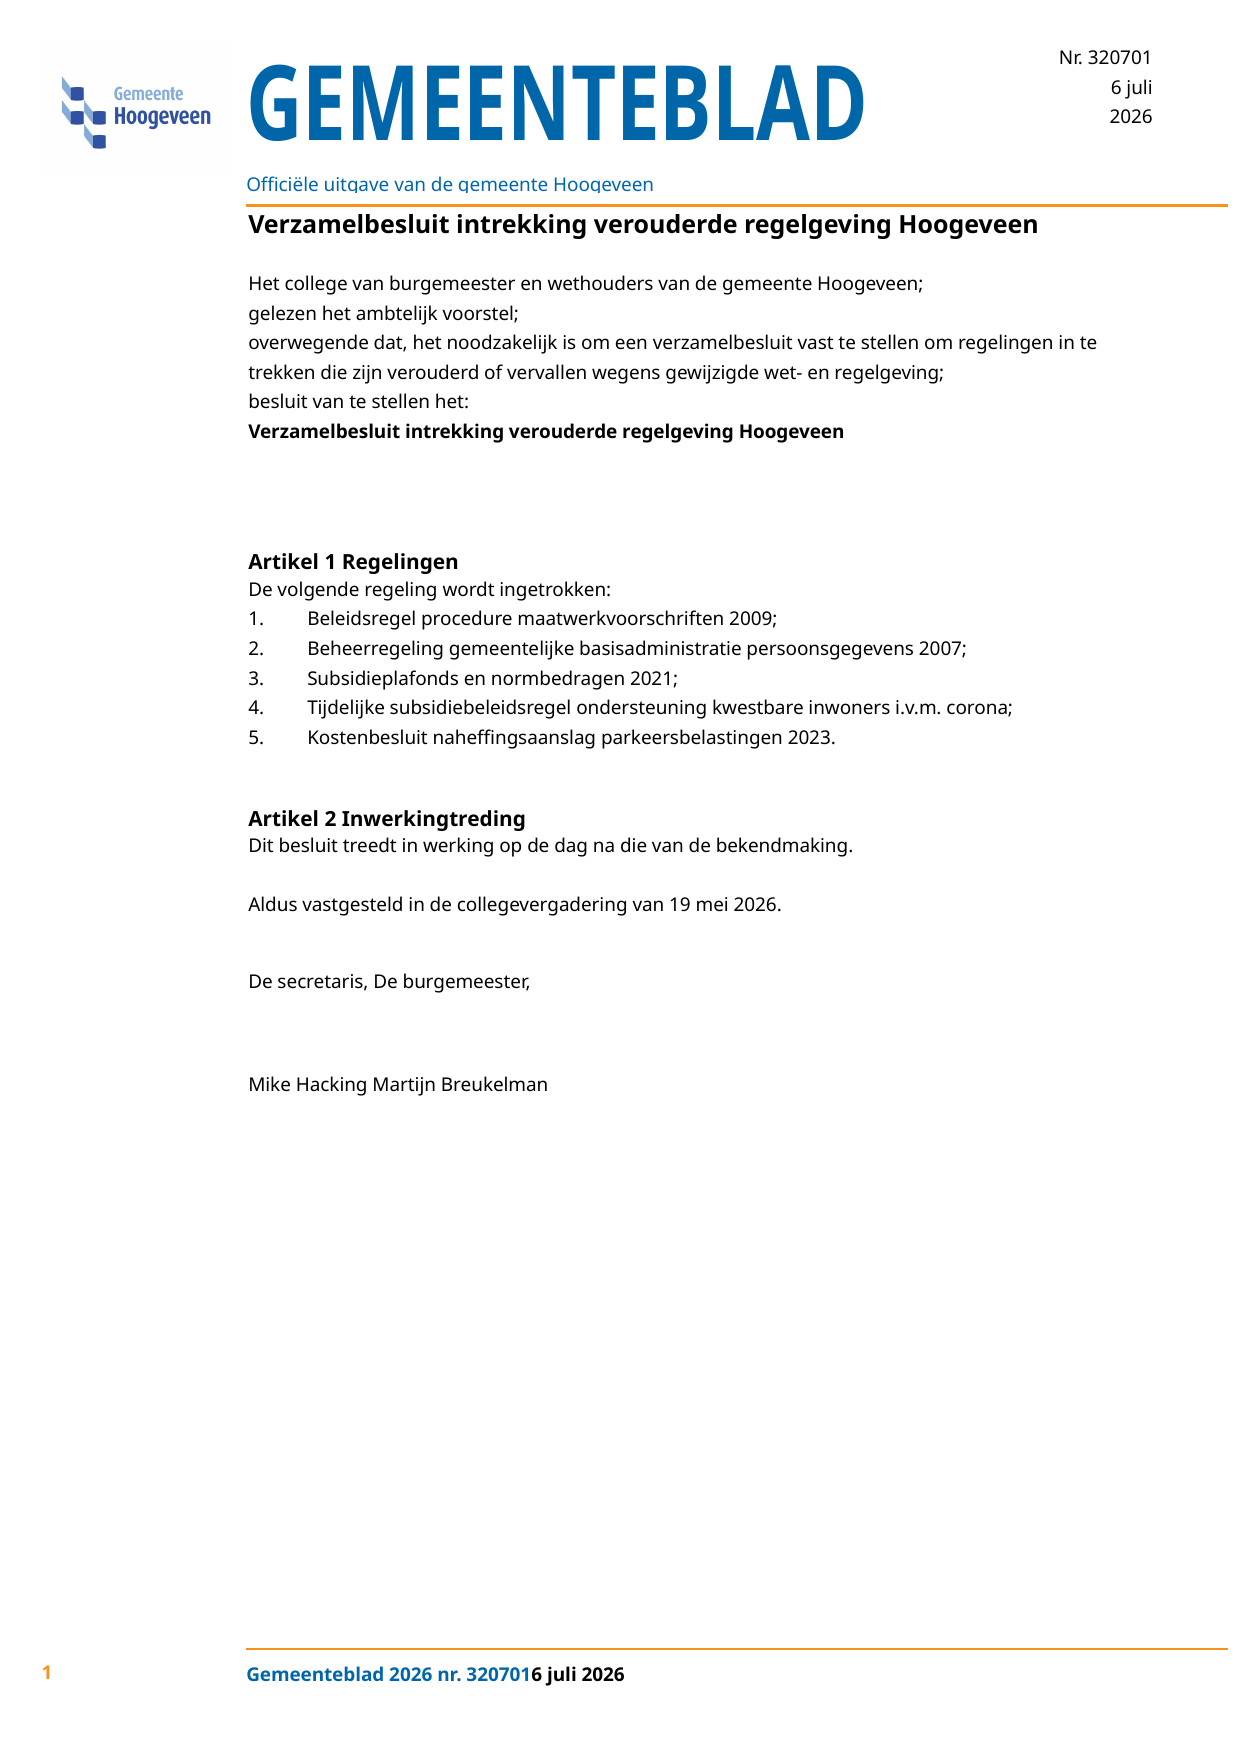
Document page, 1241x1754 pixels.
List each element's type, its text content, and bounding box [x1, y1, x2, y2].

text Dit besluit treedt in werking op de dag na die van de bekendmaking. [248, 832, 1152, 858]
text Verzamelbesluit intrekking verouderde regelgeving Hoogeveen [248, 207, 1152, 241]
text Verzamelbesluit intrekking verouderde regelgeving Hoogeveen [248, 418, 1152, 444]
text De volgende regeling wordt ingetrokken: [248, 576, 1152, 602]
list Beheerregeling gemeentelijke basisadministratie persoonsgegevens 2007; [248, 635, 1152, 661]
picture [41, 47, 231, 172]
text Mike Hacking Martijn Breukelman [248, 1072, 1152, 1097]
list Subsidieplafonds en normbedragen 2021; [248, 665, 1152, 690]
text overwegende dat, het noodzakelijk is om een verzamelbesluit vast te stellen om regelingen in te trekken die zijn verouderd of vervallen wegens gewijzigde wet- en regelgeving; [248, 329, 1152, 385]
text Het college van burgemeester en wethouders van de gemeente Hoogeveen; [248, 270, 1152, 296]
list Tijdelijke subsidiebeleidsregel ondersteuning kwestbare inwoners i.v.m. corona; [248, 694, 1152, 720]
text Aldus vastgesteld in de collegevergadering van 19 mei 2026. [248, 891, 1152, 917]
text De secretaris, De burgemeester, [248, 969, 1152, 994]
list Beleidsregel procedure maatwerkvoorschriften 2009; [248, 606, 1152, 631]
text gelezen het ambtelijk voorstel; [248, 300, 1152, 326]
text Artikel 2 Inwerkingtreding [248, 804, 1152, 832]
text besluit van te stellen het: [248, 389, 1152, 414]
list Kostenbesluit naheffingsaanslag parkeersbelastingen 2023. [248, 724, 1152, 749]
text Artikel 1 Regelingen [248, 547, 1152, 576]
